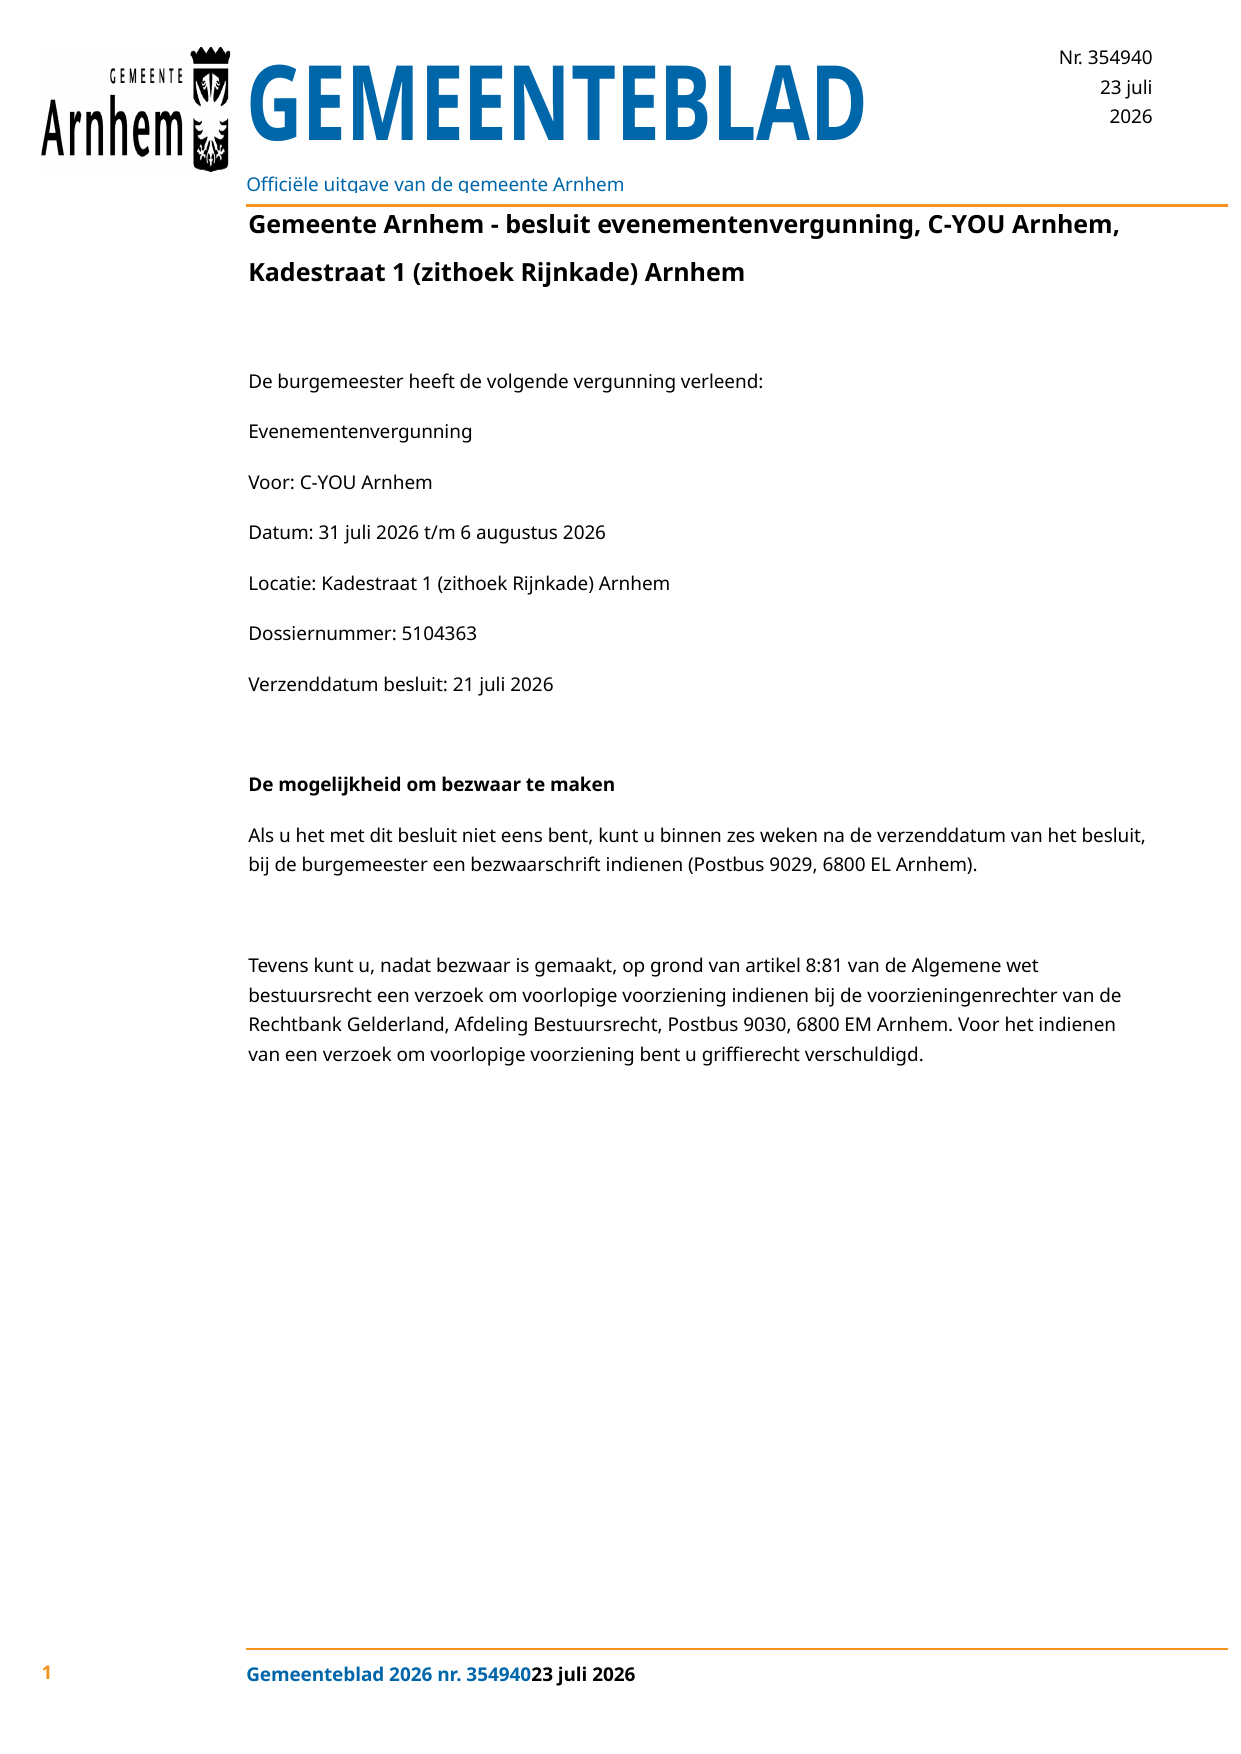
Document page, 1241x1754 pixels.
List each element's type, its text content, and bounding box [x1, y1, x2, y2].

text Evenementenvergunning [248, 419, 1152, 444]
text Als u het met dit besluit niet eens bent, kunt u binnen zes weken na de verzenddatum van het besluit, bij de burgemeester een bezwaarschrift indienen (Postbus 9029, 6800 EL Arnhem). [248, 822, 1152, 877]
text Tevens kunt u, nadat bezwaar is gemaakt, op grond van artikel 8:81 van de Algemene wet bestuursrecht een verzoek om voorlopige voorziening indienen bij de voorzieningenrechter van de Rechtbank Gelderland, Afdeling Bestuursrecht, Postbus 9030, 6800 EM Arnhem. Voor het indienen van een verzoek om voorlopige voorziening bent u griffierecht verschuldigd. [248, 952, 1152, 1067]
text Locatie: Kadestraat 1 (zithoek Rijnkade) Arnhem [248, 570, 1152, 596]
text De mogelijkheid om bezwaar te maken [248, 772, 1152, 797]
text Verzenddatum besluit: 21 juli 2026 [248, 671, 1152, 697]
text Datum: 31 juli 2026 t/m 6 augustus 2026 [248, 519, 1152, 545]
text Voor: C-YOU Arnhem [248, 469, 1152, 495]
picture [41, 47, 231, 172]
text De burgemeester heeft de volgende vergunning verleend: [248, 368, 1152, 394]
text Dossiernummer: 5104363 [248, 620, 1152, 646]
text Gemeente Arnhem - besluit evenementenvergunning, C-YOU Arnhem, Kadestraat 1 (zithoek Rijnkade) Arnhem [248, 207, 1152, 288]
